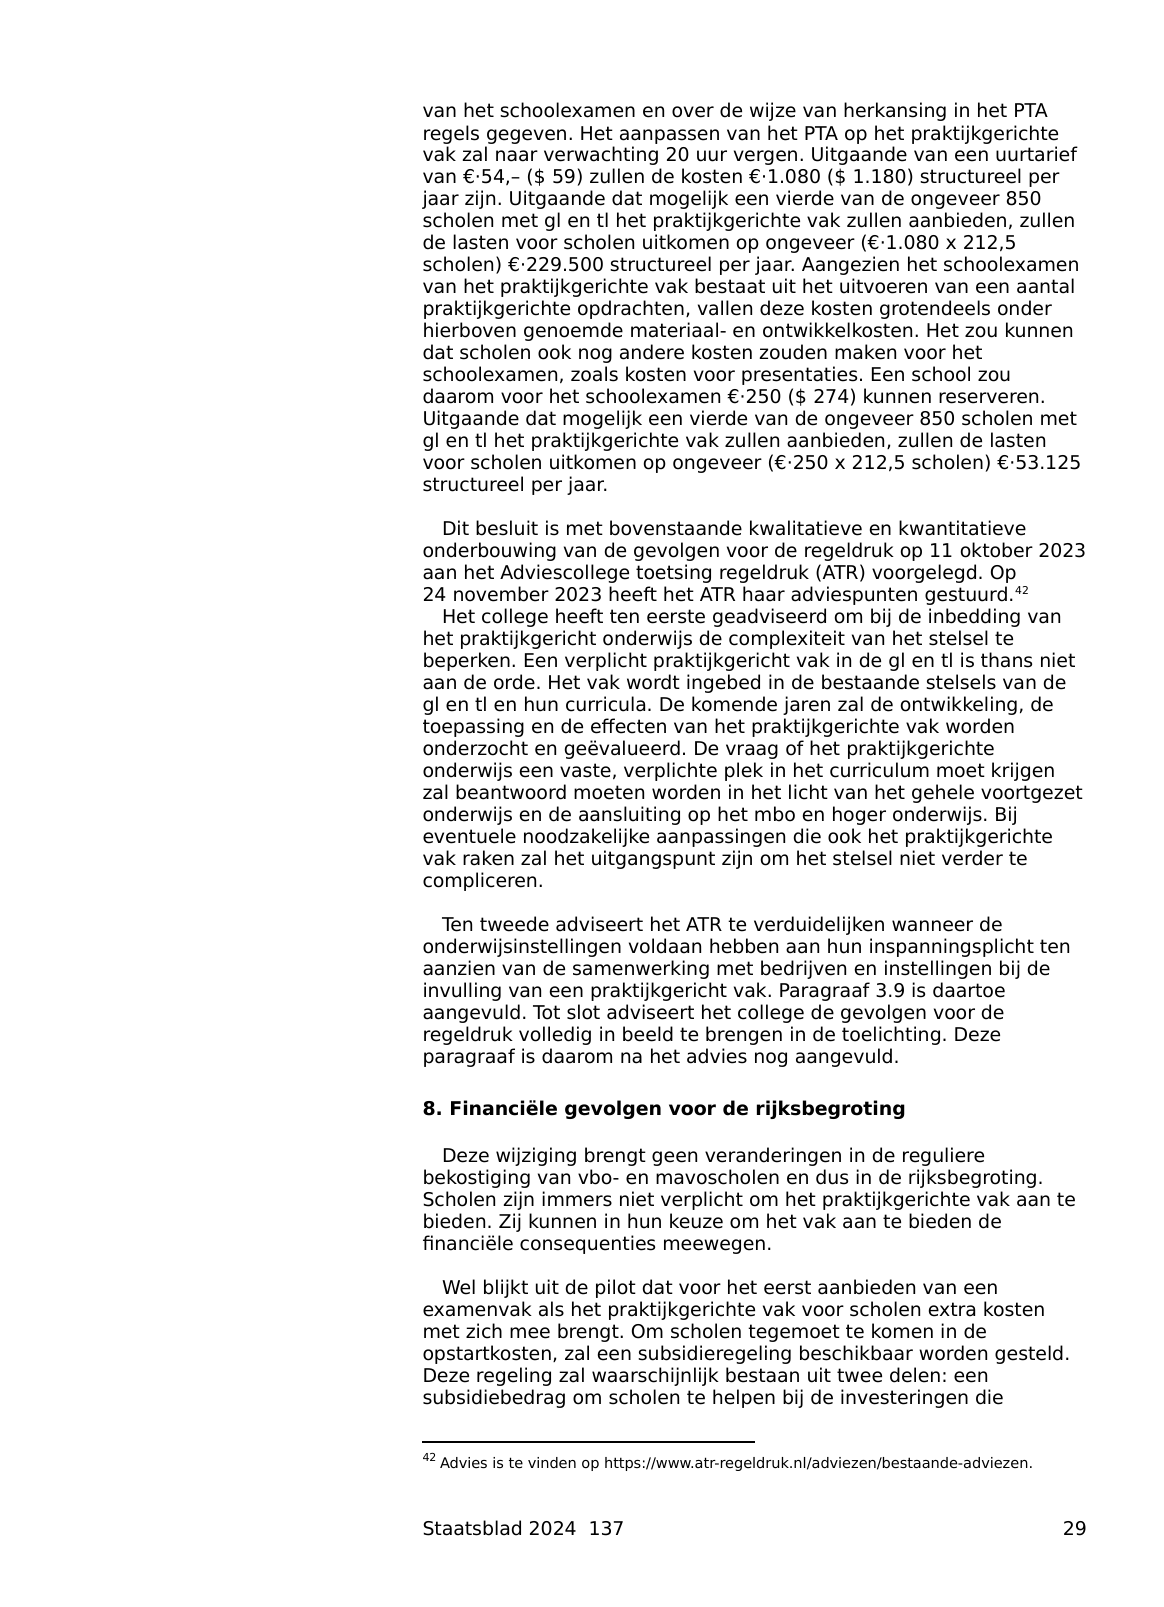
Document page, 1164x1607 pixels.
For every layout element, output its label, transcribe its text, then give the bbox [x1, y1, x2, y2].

text Ten tweede adviseert het ATR te verduidelijken wanneer de onderwijsinstellingen voldaan hebben aan hun inspanningsplicht ten aanzien van de samenwerking met bedrijven en instellingen bij de invulling van een praktijkgericht vak. Paragraaf 3.9 is daartoe aangevuld. Tot slot adviseert het college de gevolgen voor de regeldruk volledig in beeld te brengen in de toelichting. Deze paragraaf is daarom na het advies nog aangevuld. [422, 914, 1087, 1068]
text van het schoolexamen en over de wijze van herkansing in het PTA regels gegeven. Het aanpassen van het PTA op het praktijkgerichte vak zal naar verwachting 20 uur vergen. Uitgaande van een uurtarief van €·54,– ($ 59) zullen de kosten €·1.080 ($ 1.180) structureel per jaar zijn. Uitgaande dat mogelijk een vierde van de ongeveer 850 scholen met gl en tl het praktijkgerichte vak zullen aanbieden, zullen de lasten voor scholen uitkomen op ongeveer (€·1.080 x 212,5 scholen) €·229.500 structureel per jaar. Aangezien het schoolexamen van het praktijkgerichte vak bestaat uit het uitvoeren van een aantal praktijkgerichte opdrachten, vallen deze kosten grotendeels onder hierboven genoemde materiaal- en ontwikkelkosten. Het zou kunnen dat scholen ook nog andere kosten zouden maken voor het schoolexamen, zoals kosten voor presentaties. Een school zou daarom voor het schoolexamen €·250 ($ 274) kunnen reserveren. Uitgaande dat mogelijk een vierde van de ongeveer 850 scholen met gl en tl het praktijkgerichte vak zullen aanbieden, zullen de lasten voor scholen uitkomen op ongeveer (€·250 x 212,5 scholen) €·53.125 structureel per jaar. [422, 100, 1087, 496]
text Deze wijziging brengt geen veranderingen in de reguliere bekostiging van vbo- en mavoscholen en dus in de rijksbegroting. Scholen zijn immers niet verplicht om het praktijkgerichte vak aan te bieden. Zij kunnen in hun keuze om het vak aan te bieden de financiële consequenties meewegen. [422, 1145, 1087, 1255]
text Advies is te vinden op https://www.atr-regeldruk.nl/adviezen/bestaande-adviezen. [422, 1451, 1087, 1473]
text Het college heeft ten eerste geadviseerd om bij de inbedding van het praktijkgericht onderwijs de complexiteit van het stelsel te beperken. Een verplicht praktijkgericht vak in de gl en tl is thans niet aan de orde. Het vak wordt ingebed in de bestaande stelsels van de gl en tl en hun curricula. De komende jaren zal de ontwikkeling, de toepassing en de effecten van het praktijkgerichte vak worden onderzocht en geëvalueerd. De vraag of het praktijkgerichte onderwijs een vaste, verplichte plek in het curriculum moet krijgen zal beantwoord moeten worden in het licht van het gehele voortgezet onderwijs en de aansluiting op het mbo en hoger onderwijs. Bij eventuele noodzakelijke aanpassingen die ook het praktijkgerichte vak raken zal het uitgangspunt zijn om het stelsel niet verder te compliceren. [422, 606, 1087, 892]
text Dit besluit is met bovenstaande kwalitatieve en kwantitatieve onderbouwing van de gevolgen voor de regeldruk op 11 oktober 2023 aan het Adviescollege toetsing regeldruk (ATR) voorgelegd. Op 24 november 2023 heeft het ATR haar adviespunten gestuurd. [422, 518, 1087, 606]
text Wel blijkt uit de pilot dat voor het eerst aanbieden van een examenvak als het praktijkgerichte vak voor scholen extra kosten met zich mee brengt. Om scholen tegemoet te komen in de opstartkosten, zal een subsidieregeling beschikbaar worden gesteld. Deze regeling zal waarschijnlijk bestaan uit twee delen: een subsidiebedrag om scholen te helpen bij de investeringen die [422, 1277, 1087, 1409]
subtitle 8. Financiële gevolgen voor de rijksbegroting [422, 1098, 1087, 1120]
